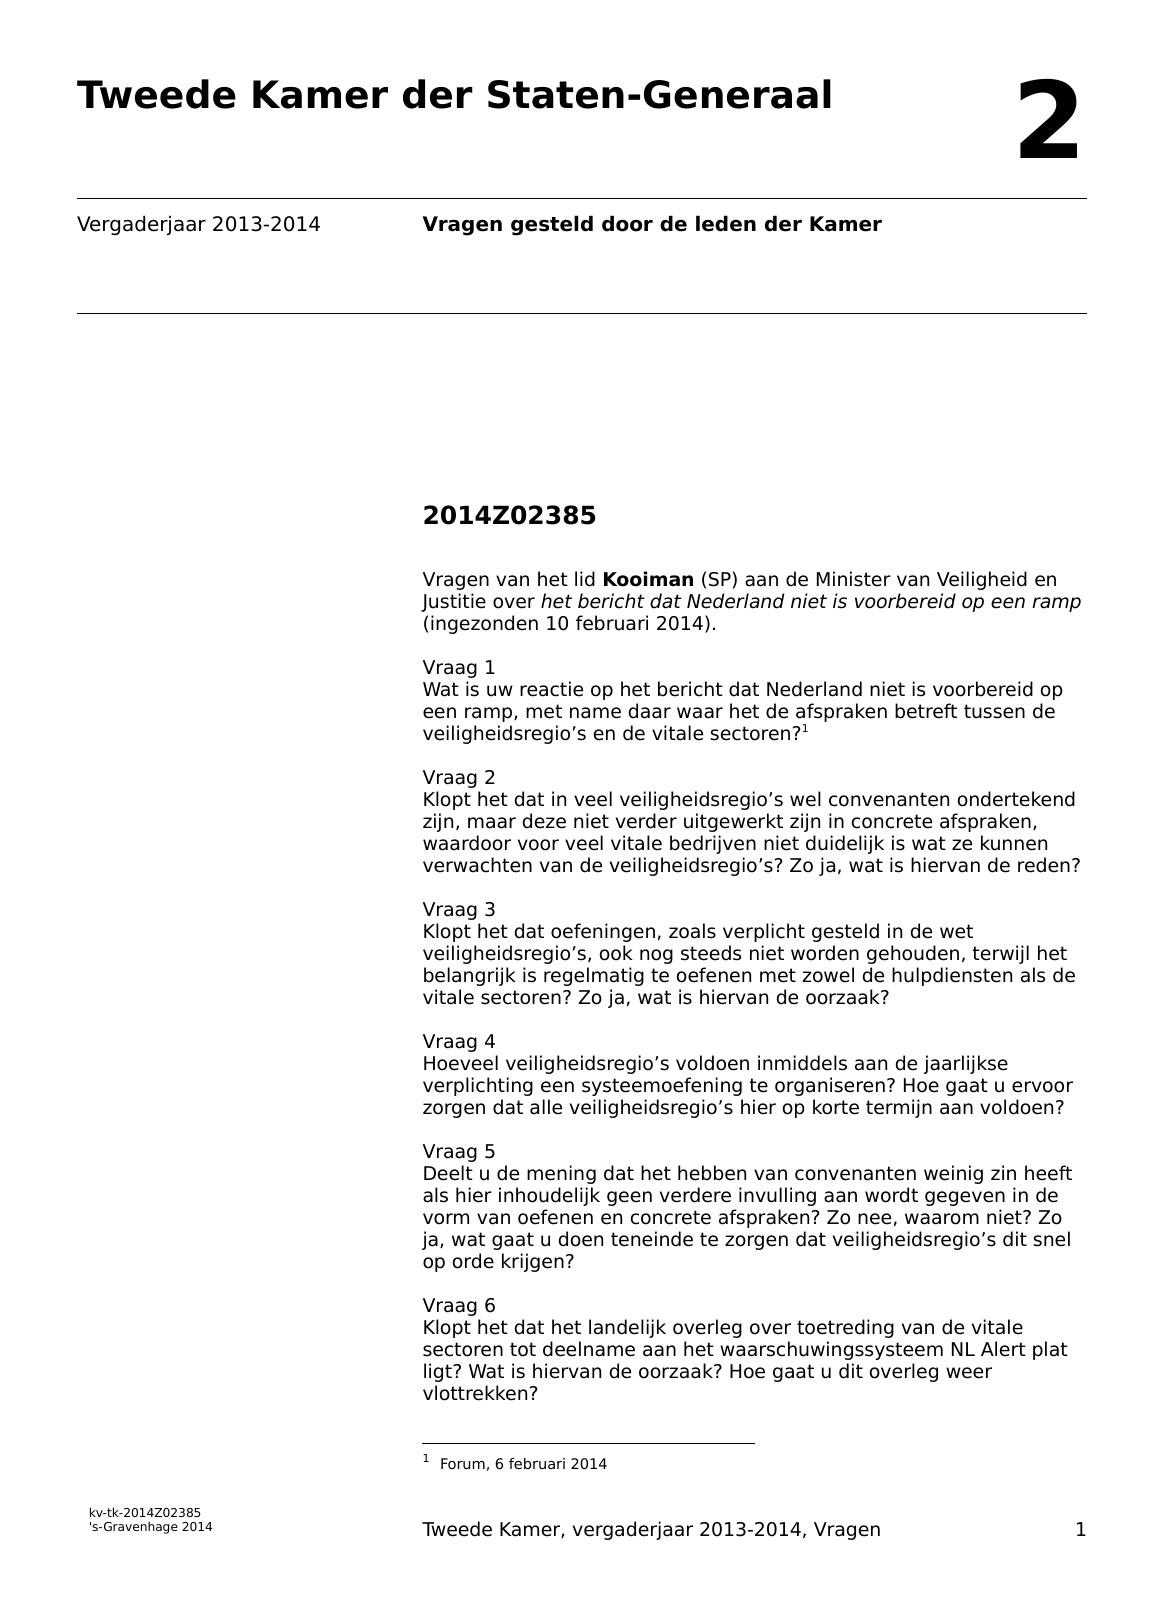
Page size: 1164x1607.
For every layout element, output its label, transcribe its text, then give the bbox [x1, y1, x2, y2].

text Vraag 1 [422, 657, 1087, 679]
text Vraag 6 [422, 1295, 1087, 1317]
text kv-tk-2014Z02385 [88, 1506, 323, 1520]
text Vragen van het lid Kooiman (SP) aan de Minister van Veiligheid en Justitie over het bericht dat Nederland niet is voorbereid op een ramp (ingezonden 10 februari 2014). [422, 569, 1087, 635]
text Vraag 5 [422, 1141, 1087, 1163]
text 2014Z02385 [422, 501, 1087, 531]
text Wat is uw reactie op het bericht dat Nederland niet is voorbereid op een ramp, met name daar waar het de afspraken betreft tussen de veiligheidsregio’s en de vitale sectoren? [422, 679, 1087, 745]
text Klopt het dat het landelijk overleg over toetreding van de vitale sectoren tot deelname aan het waarschuwingssysteem NL Alert plat ligt? Wat is hiervan de oorzaak? Hoe gaat u dit overleg weer vlottrekken? [422, 1317, 1087, 1405]
text Vraag 4 [422, 1031, 1087, 1053]
text Deelt u de mening dat het hebben van convenanten weinig zin heeft als hier inhoudelijk geen verdere invulling aan wordt gegeven in de vorm van oefenen en concrete afspraken? Zo nee, waarom niet? Zo ja, wat gaat u doen teneinde te zorgen dat veiligheidsregio’s dit snel op orde krijgen? [422, 1163, 1087, 1273]
table_cell Vragen gesteld door de leden der Kamer [422, 199, 1087, 313]
text Vraag 3 [422, 899, 1087, 921]
table_header 2 [886, 59, 1087, 198]
table_cell Vergaderjaar 2013-2014 [77, 199, 422, 313]
text Vraag 2 [422, 767, 1087, 789]
text Hoeveel veiligheidsregio’s voldoen inmiddels aan de jaarlijkse verplichting een systeemoefening te organiseren? Hoe gaat u ervoor zorgen dat alle veiligheidsregio’s hier op korte termijn aan voldoen? [422, 1053, 1087, 1119]
text 's-Gravenhage 2014 [88, 1520, 323, 1534]
text Forum, 6 februari 2014 [422, 1452, 1087, 1474]
text Klopt het dat in veel veiligheidsregio’s wel convenanten ondertekend zijn, maar deze niet verder uitgewerkt zijn in concrete afspraken, waardoor voor veel vitale bedrijven niet duidelijk is wat ze kunnen verwachten van de veiligheidsregio’s? Zo ja, wat is hiervan de reden? [422, 789, 1087, 877]
table_header Tweede Kamer der Staten-Generaal [77, 59, 886, 198]
text Klopt het dat oefeningen, zoals verplicht gesteld in de wet veiligheidsregio’s, ook nog steeds niet worden gehouden, terwijl het belangrijk is regelmatig te oefenen met zowel de hulpdiensten als de vitale sectoren? Zo ja, wat is hiervan de oorzaak? [422, 921, 1087, 1009]
